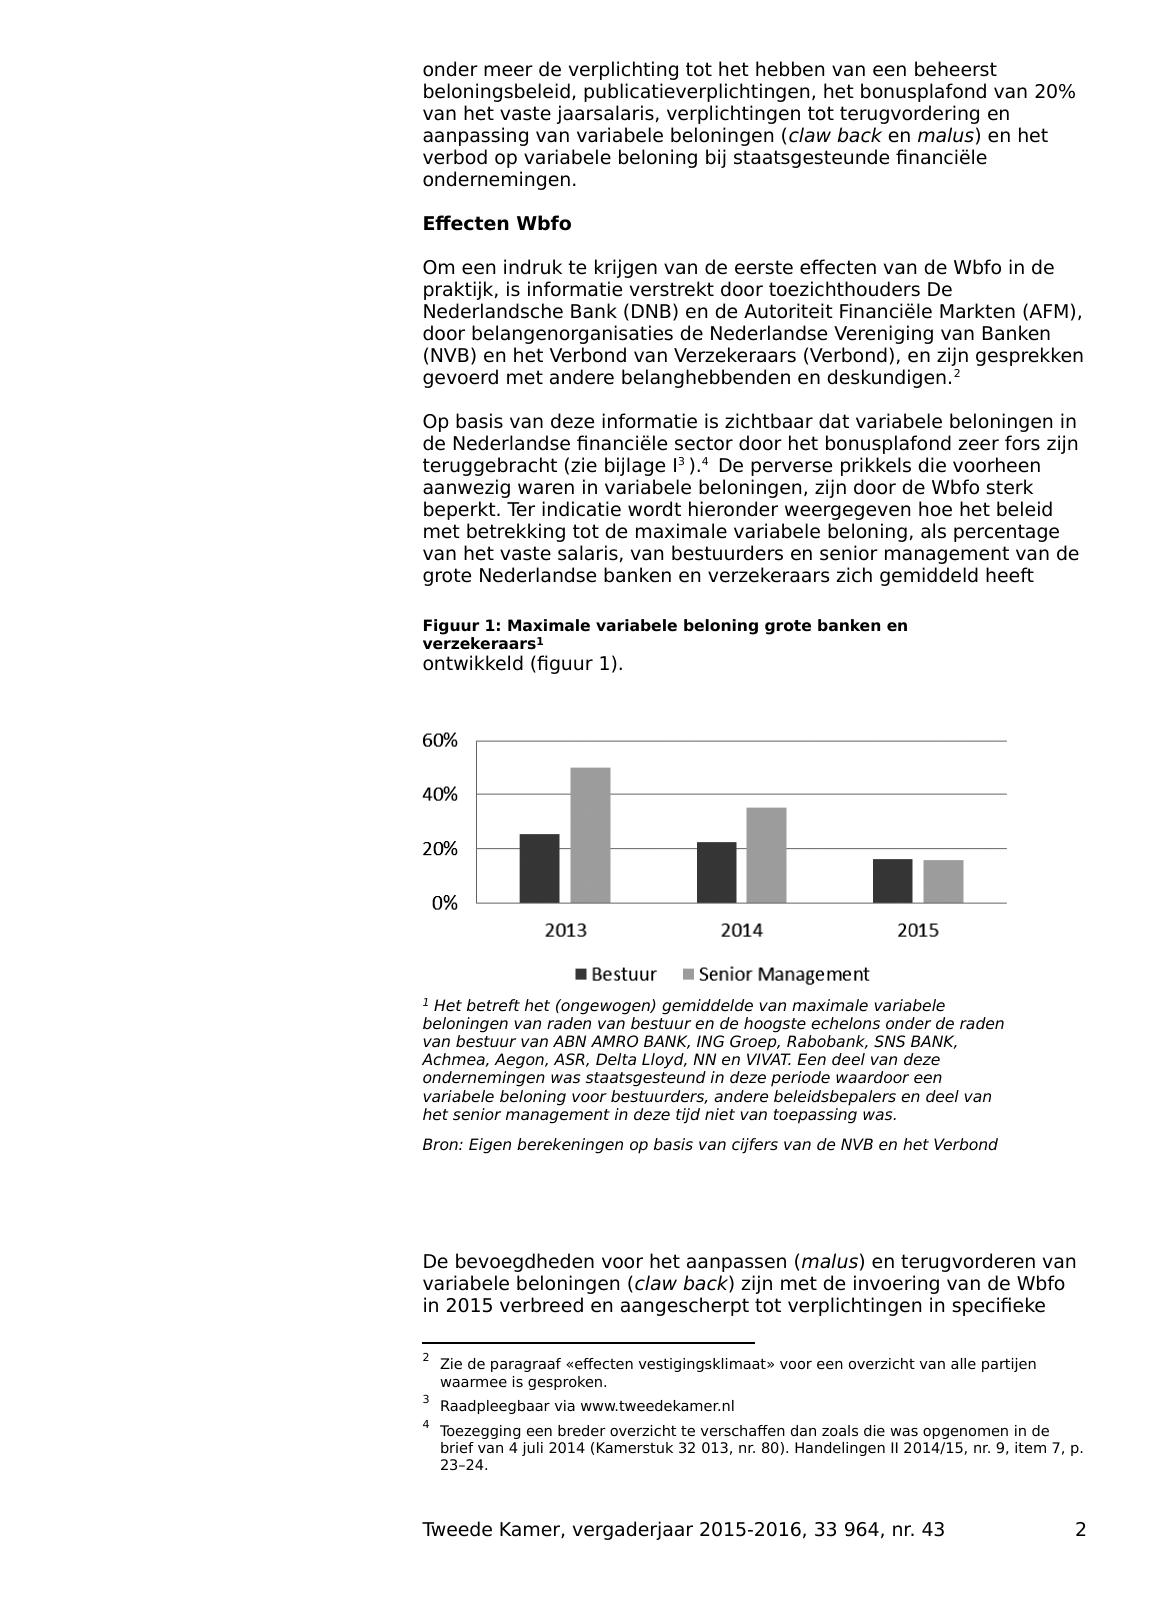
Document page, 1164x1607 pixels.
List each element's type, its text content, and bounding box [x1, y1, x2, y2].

text Zie de paragraaf «effecten vestigingsklimaat» voor een overzicht van alle partijen waarmee is gesproken. [422, 1352, 1087, 1391]
subtitle Effecten Wbfo [422, 213, 1087, 235]
text 1 Het betreft het (ongewogen) gemiddelde van maximale variabele beloningen van raden van bestuur en de hoogste echelons onder de raden van bestuur van ABN AMRO BANK, ING Groep, Rabobank, SNS BANK, Achmea, Aegon, ASR, Delta Lloyd, NN en VIVAT. Een deel van deze ondernemingen was staatsgesteund in deze periode waardoor een variabele beloning voor bestuurders, andere beleidsbepalers en deel van het senior management in deze tijd niet van toepassing was. [422, 997, 1007, 1124]
text Op basis van deze informatie is zichtbaar dat variabele beloningen in de Nederlandse financiële sector door het bonusplafond zeer fors zijn teruggebracht (zie bijlage I). De perverse prikkels die voorheen aanwezig waren in variabele beloningen, zijn door de Wbfo sterk beperkt. Ter indicatie wordt hieronder weergegeven hoe het beleid met betrekking tot de maximale variabele beloning, als percentage van het vaste salaris, van bestuurders en senior management van de grote Nederlandse banken en verzekeraars zich gemiddeld heeft ontwikkeld (figuur 1). [422, 411, 1087, 675]
text De bevoegdheden voor het aanpassen (malus) en terugvorderen van variabele beloningen (claw back) zijn met de invoering van de Wbfo in 2015 verbreed en aangescherpt tot verplichtingen in specifieke [422, 1251, 1087, 1317]
text onder meer de verplichting tot het hebben van een beheerst beloningsbeleid, publicatieverplichtingen, het bonusplafond van 20% van het vaste jaarsalaris, verplichtingen tot terugvordering en aanpassing van variabele beloningen (claw back en malus) en het verbod op variabele beloning bij staatsgesteunde financiële ondernemingen. [422, 59, 1087, 191]
text Raadpleegbaar via www.tweedekamer.nl [422, 1393, 1087, 1416]
text Bron: Eigen berekeningen op basis van cijfers van de NVB en het Verbond [422, 1136, 1007, 1154]
text Om een indruk te krijgen van de eerste effecten van de Wbfo in de praktijk, is informatie verstrekt door toezichthouders De Nederlandsche Bank (DNB) en de Autoriteit Financiële Markten (AFM), door belangenorganisaties de Nederlandse Vereniging van Banken (NVB) en het Verbond van Verzekeraars (Verbond), en zijn gesprekken gevoerd met andere belanghebbenden en deskundigen. [422, 257, 1087, 389]
text Figuur 1: Maximale variabele beloning grote banken en verzekeraars1 [422, 617, 1007, 653]
picture [422, 731, 1007, 986]
text Toezegging een breder overzicht te verschaffen dan zoals die was opgenomen in de brief van 4 juli 2014 (Kamerstuk 32 013, nr. 80). Handelingen II 2014/15, nr. 9, item 7, p. 23–24. [422, 1418, 1087, 1474]
